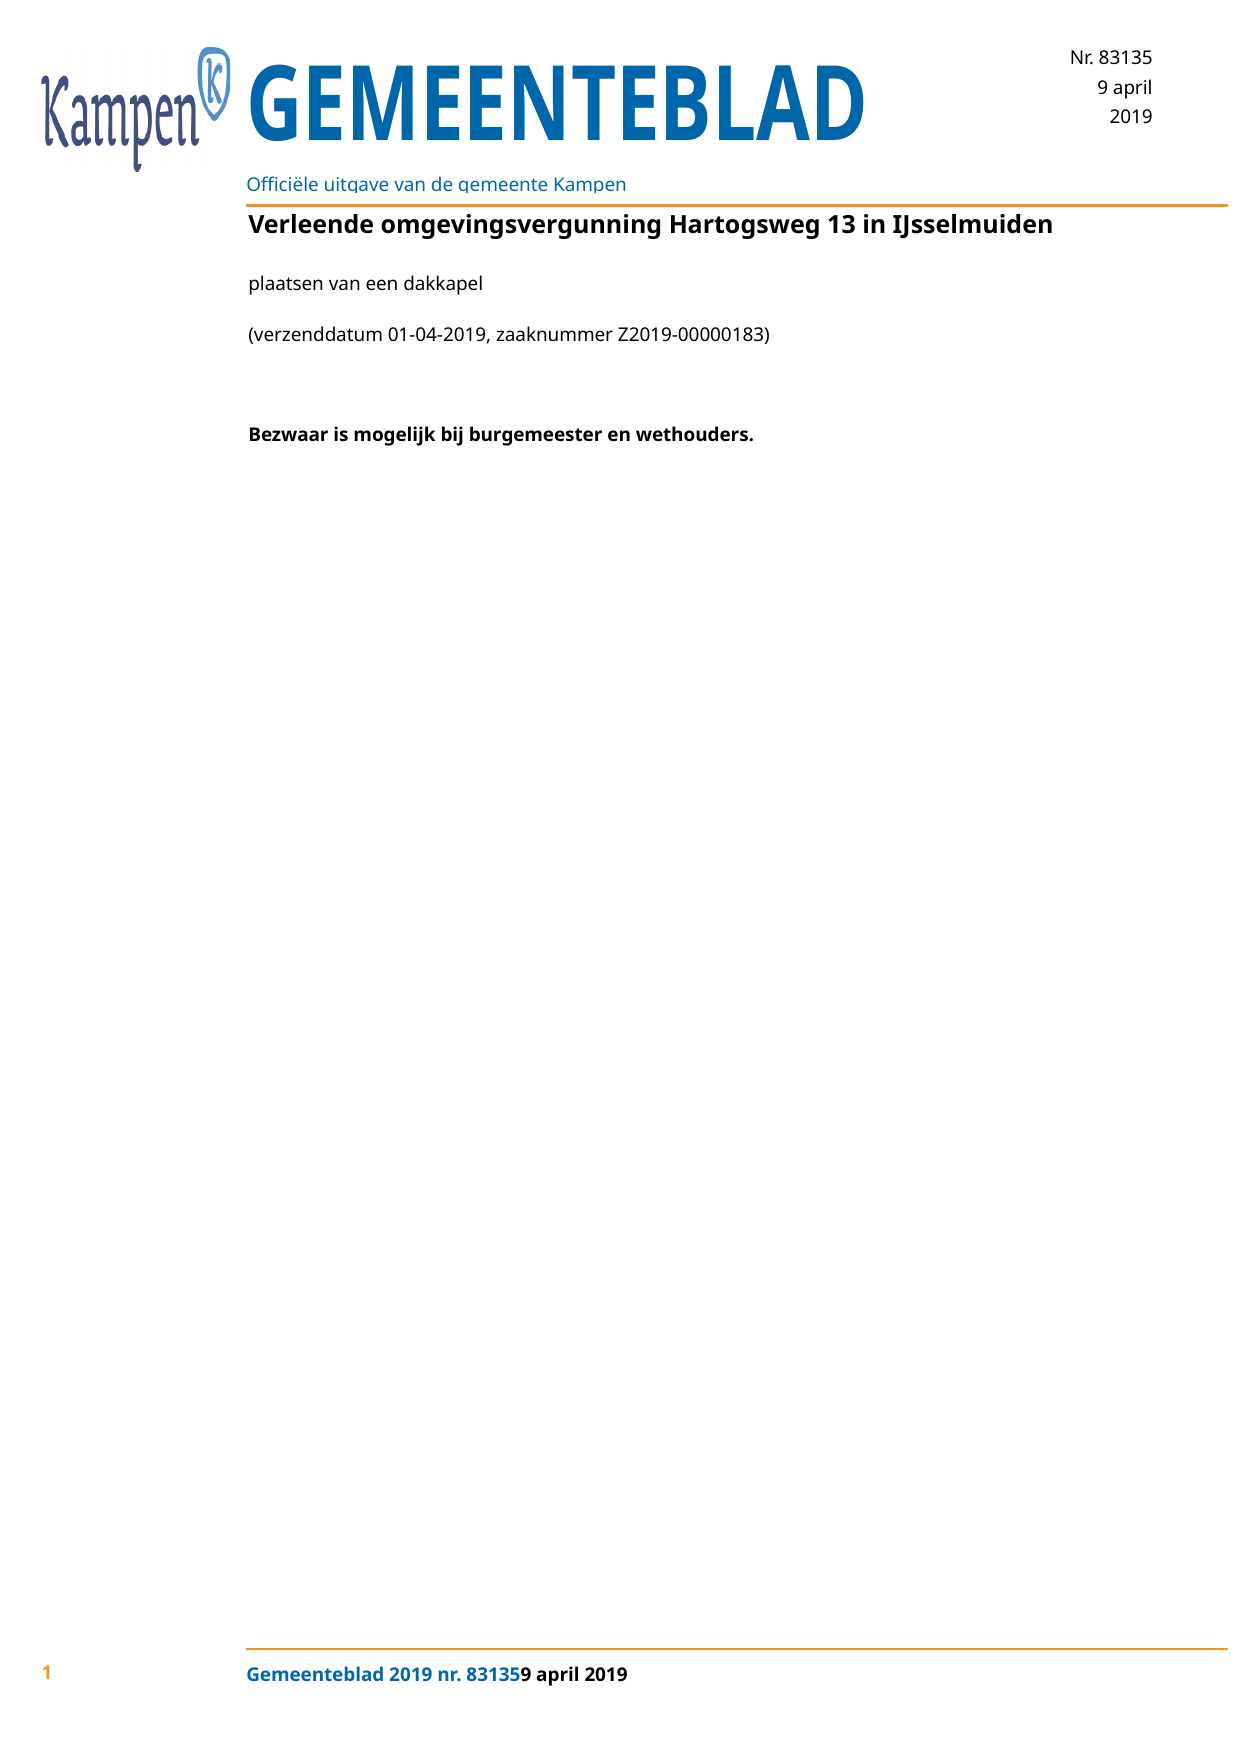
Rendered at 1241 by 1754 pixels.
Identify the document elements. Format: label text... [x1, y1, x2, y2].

text plaatsen van een dakkapel [248, 270, 1152, 296]
text Bezwaar is mogelijk bij burgemeester en wethouders. [248, 422, 1152, 447]
picture [41, 47, 231, 172]
text (verzenddatum 01-04-2019, zaaknummer Z2019-00000183) [248, 321, 1152, 346]
text Verleende omgevingsvergunning Hartogsweg 13 in IJsselmuiden [248, 207, 1152, 241]
